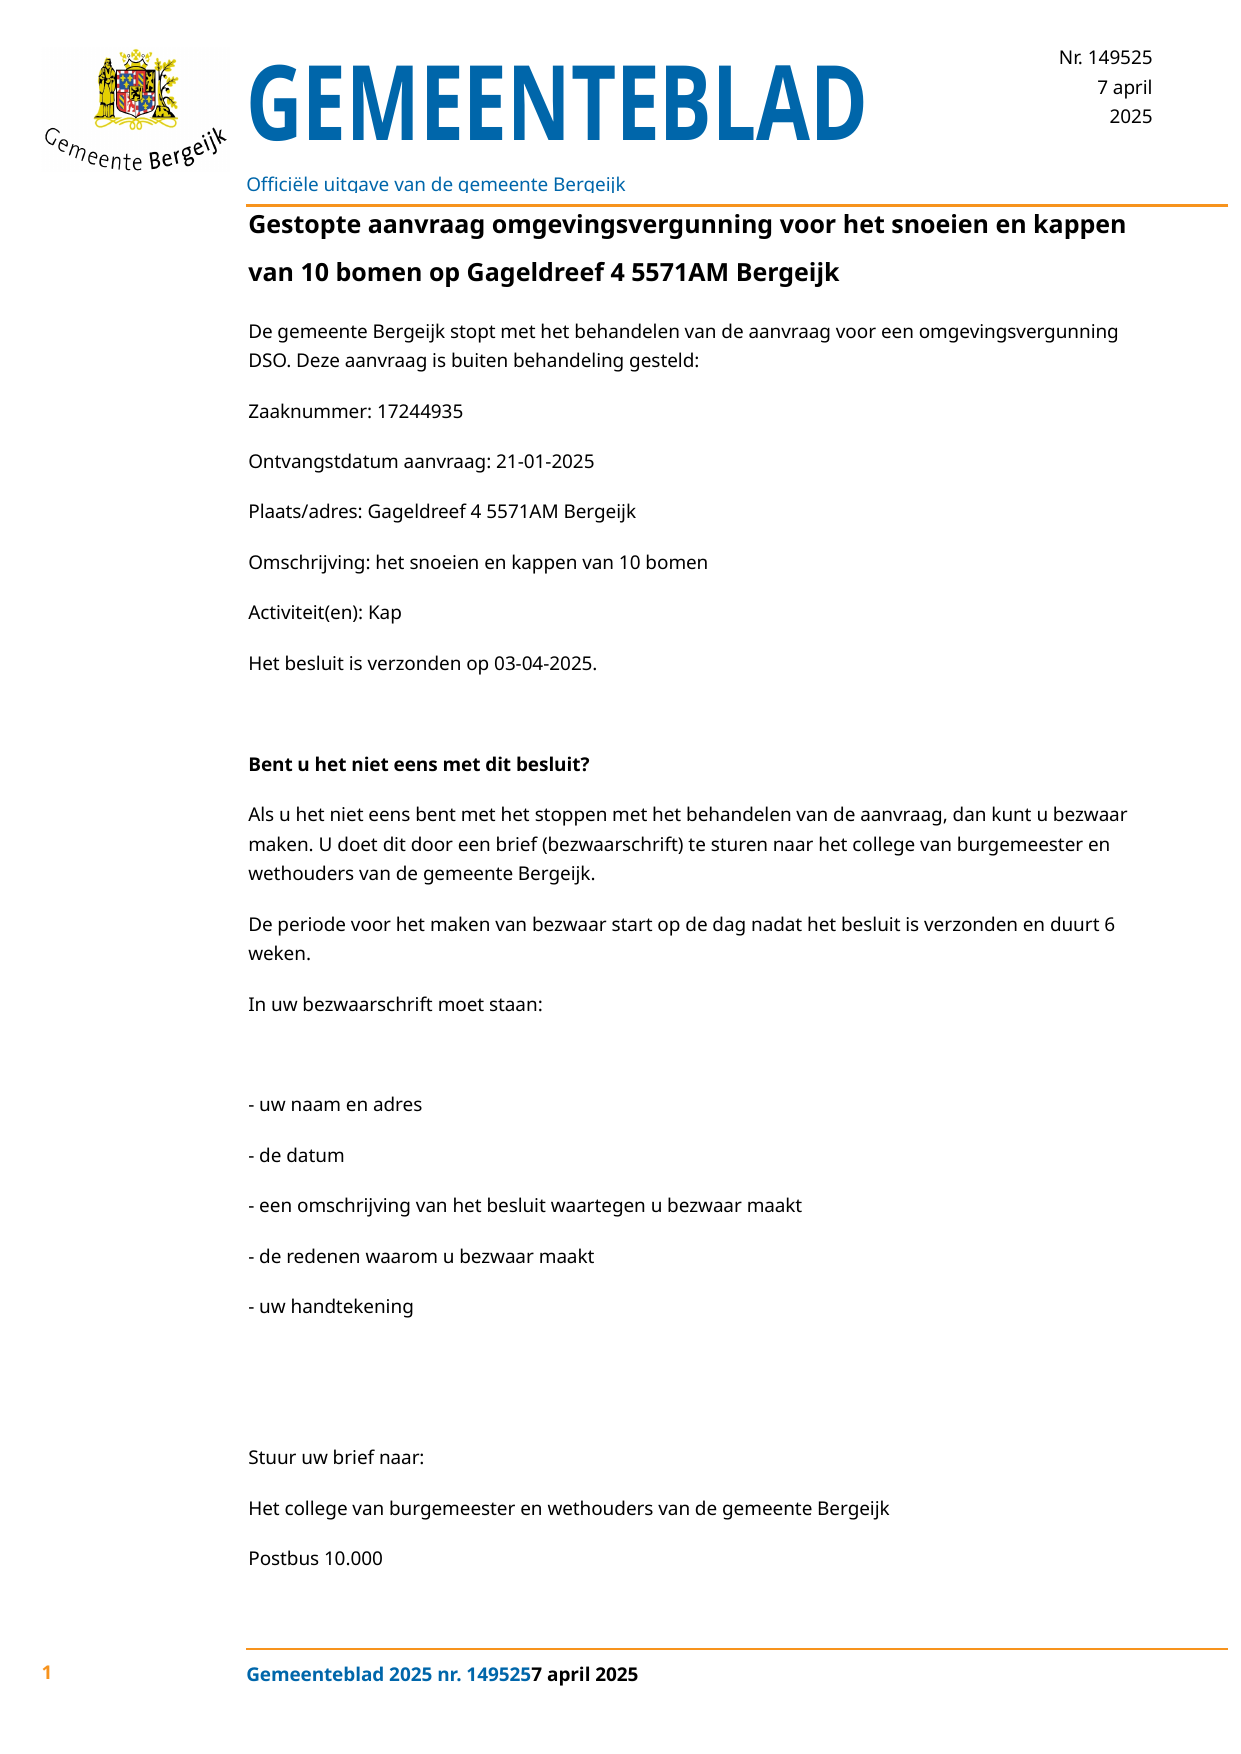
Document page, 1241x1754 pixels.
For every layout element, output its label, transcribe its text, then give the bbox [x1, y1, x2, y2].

text Als u het niet eens bent met het stoppen met het behandelen van de aanvraag, dan kunt u bezwaar maken. U doet dit door een brief (bezwaarschrift) te sturen naar het college van burgemeester en wethouders van de gemeente Bergeijk. [248, 801, 1152, 886]
text Bent u het niet eens met dit besluit? [248, 751, 1152, 777]
text Postbus 10.000 [248, 1545, 1152, 1571]
text - uw naam en adres [248, 1092, 1152, 1117]
text In uw bezwaarschrift moet staan: [248, 991, 1152, 1017]
text Het besluit is verzonden op 03-04-2025. [248, 650, 1152, 676]
text De periode voor het maken van bezwaar start op de dag nadat het besluit is verzonden en duurt 6 weken. [248, 911, 1152, 966]
text - de datum [248, 1142, 1152, 1168]
picture [41, 47, 231, 172]
text Activiteit(en): Kap [248, 599, 1152, 625]
text Zaaknummer: 17244935 [248, 398, 1152, 424]
text Gestopte aanvraag omgevingsvergunning voor het snoeien en kappen van 10 bomen op Gageldreef 4 5571AM Bergeijk [248, 207, 1152, 288]
text Stuur uw brief naar: [248, 1444, 1152, 1470]
text - een omschrijving van het besluit waartegen u bezwaar maakt [248, 1192, 1152, 1218]
text Plaats/adres: Gageldreef 4 5571AM Bergeijk [248, 499, 1152, 524]
text Het college van burgemeester en wethouders van de gemeente Bergeijk [248, 1495, 1152, 1521]
text Ontvangstdatum aanvraag: 21-01-2025 [248, 448, 1152, 474]
text - uw handtekening [248, 1293, 1152, 1319]
text - de redenen waarom u bezwaar maakt [248, 1243, 1152, 1269]
text De gemeente Bergeijk stopt met het behandelen van de aanvraag voor een omgevingsvergunning DSO. Deze aanvraag is buiten behandeling gesteld: [248, 318, 1152, 373]
text Omschrijving: het snoeien en kappen van 10 bomen [248, 549, 1152, 575]
